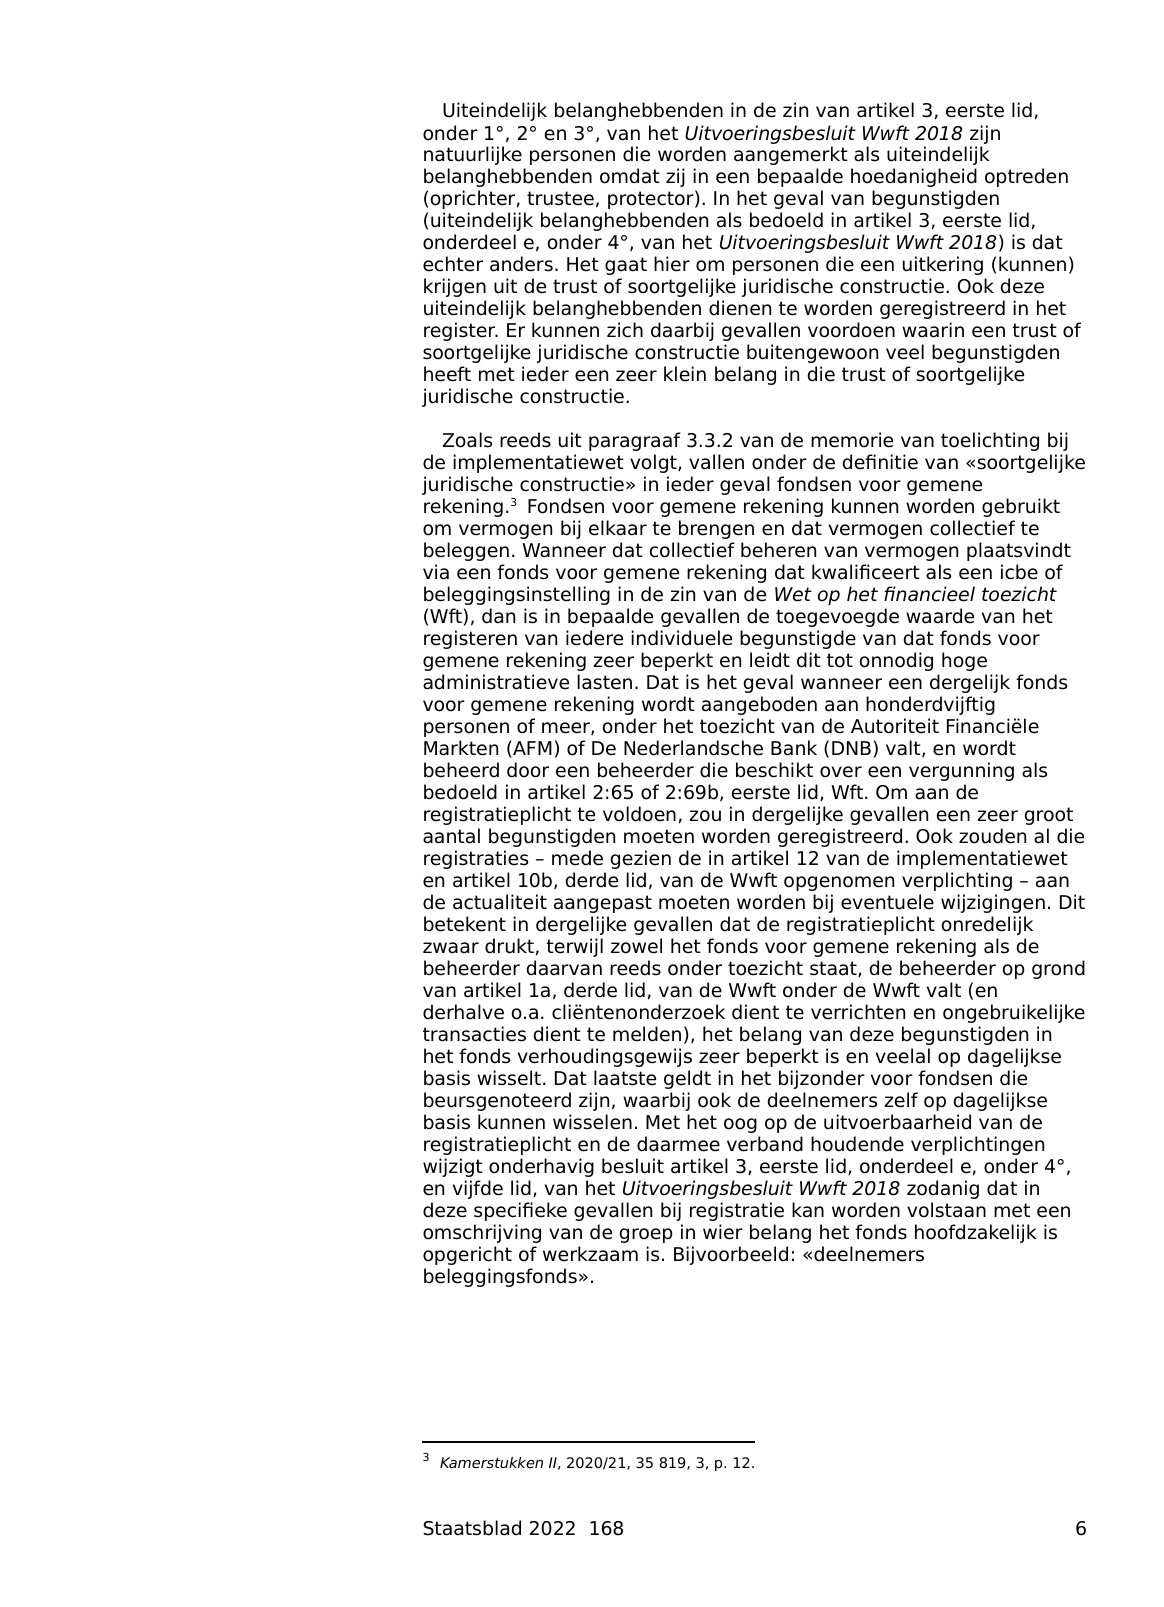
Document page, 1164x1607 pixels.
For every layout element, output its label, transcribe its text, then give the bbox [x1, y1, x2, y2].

text Kamerstukken II, 2020/21, 35 819, 3, p. 12. [422, 1451, 1087, 1473]
text Uiteindelijk belanghebbenden in de zin van artikel 3, eerste lid, onder 1°, 2° en 3°, van het Uitvoeringsbesluit Wwft 2018 zijn natuurlijke personen die worden aangemerkt als uiteindelijk belanghebbenden omdat zij in een bepaalde hoedanigheid optreden (oprichter, trustee, protector). In het geval van begunstigden (uiteindelijk belanghebbenden als bedoeld in artikel 3, eerste lid, onderdeel e, onder 4°, van het Uitvoeringsbesluit Wwft 2018) is dat echter anders. Het gaat hier om personen die een uitkering (kunnen) krijgen uit de trust of soortgelijke juridische constructie. Ook deze uiteindelijk belanghebbenden dienen te worden geregistreerd in het register. Er kunnen zich daarbij gevallen voordoen waarin een trust of soortgelijke juridische constructie buitengewoon veel begunstigden heeft met ieder een zeer klein belang in die trust of soortgelijke juridische constructie. [422, 100, 1087, 408]
text Zoals reeds uit paragraaf 3.3.2 van de memorie van toelichting bij de implementatiewet volgt, vallen onder de definitie van «soortgelijke juridische constructie» in ieder geval fondsen voor gemene rekening. Fondsen voor gemene rekening kunnen worden gebruikt om vermogen bij elkaar te brengen en dat vermogen collectief te beleggen. Wanneer dat collectief beheren van vermogen plaatsvindt via een fonds voor gemene rekening dat kwalificeert als een icbe of beleggingsinstelling in de zin van de Wet op het financieel toezicht (Wft), dan is in bepaalde gevallen de toegevoegde waarde van het registeren van iedere individuele begunstigde van dat fonds voor gemene rekening zeer beperkt en leidt dit tot onnodig hoge administratieve lasten. Dat is het geval wanneer een dergelijk fonds voor gemene rekening wordt aangeboden aan honderdvijftig personen of meer, onder het toezicht van de Autoriteit Financiële Markten (AFM) of De Nederlandsche Bank (DNB) valt, en wordt beheerd door een beheerder die beschikt over een vergunning als bedoeld in artikel 2:65 of 2:69b, eerste lid, Wft. Om aan de registratieplicht te voldoen, zou in dergelijke gevallen een zeer groot aantal begunstigden moeten worden geregistreerd. Ook zouden al die registraties – mede gezien de in artikel 12 van de implementatiewet en artikel 10b, derde lid, van de Wwft opgenomen verplichting – aan de actualiteit aangepast moeten worden bij eventuele wijzigingen. Dit betekent in dergelijke gevallen dat de registratieplicht onredelijk zwaar drukt, terwijl zowel het fonds voor gemene rekening als de beheerder daarvan reeds onder toezicht staat, de beheerder op grond van artikel 1a, derde lid, van de Wwft onder de Wwft valt (en derhalve o.a. cliëntenonderzoek dient te verrichten en ongebruikelijke transacties dient te melden), het belang van deze begunstigden in het fonds verhoudingsgewijs zeer beperkt is en veelal op dagelijkse basis wisselt. Dat laatste geldt in het bijzonder voor fondsen die beursgenoteerd zijn, waarbij ook de deelnemers zelf op dagelijkse basis kunnen wisselen. Met het oog op de uitvoerbaarheid van de registratieplicht en de daarmee verband houdende verplichtingen wijzigt onderhavig besluit artikel 3, eerste lid, onderdeel e, onder 4°, en vijfde lid, van het Uitvoeringsbesluit Wwft 2018 zodanig dat in deze specifieke gevallen bij registratie kan worden volstaan met een omschrijving van de groep in wier belang het fonds hoofdzakelijk is opgericht of werkzaam is. Bijvoorbeeld: «deelnemers beleggingsfonds». [422, 430, 1087, 1287]
